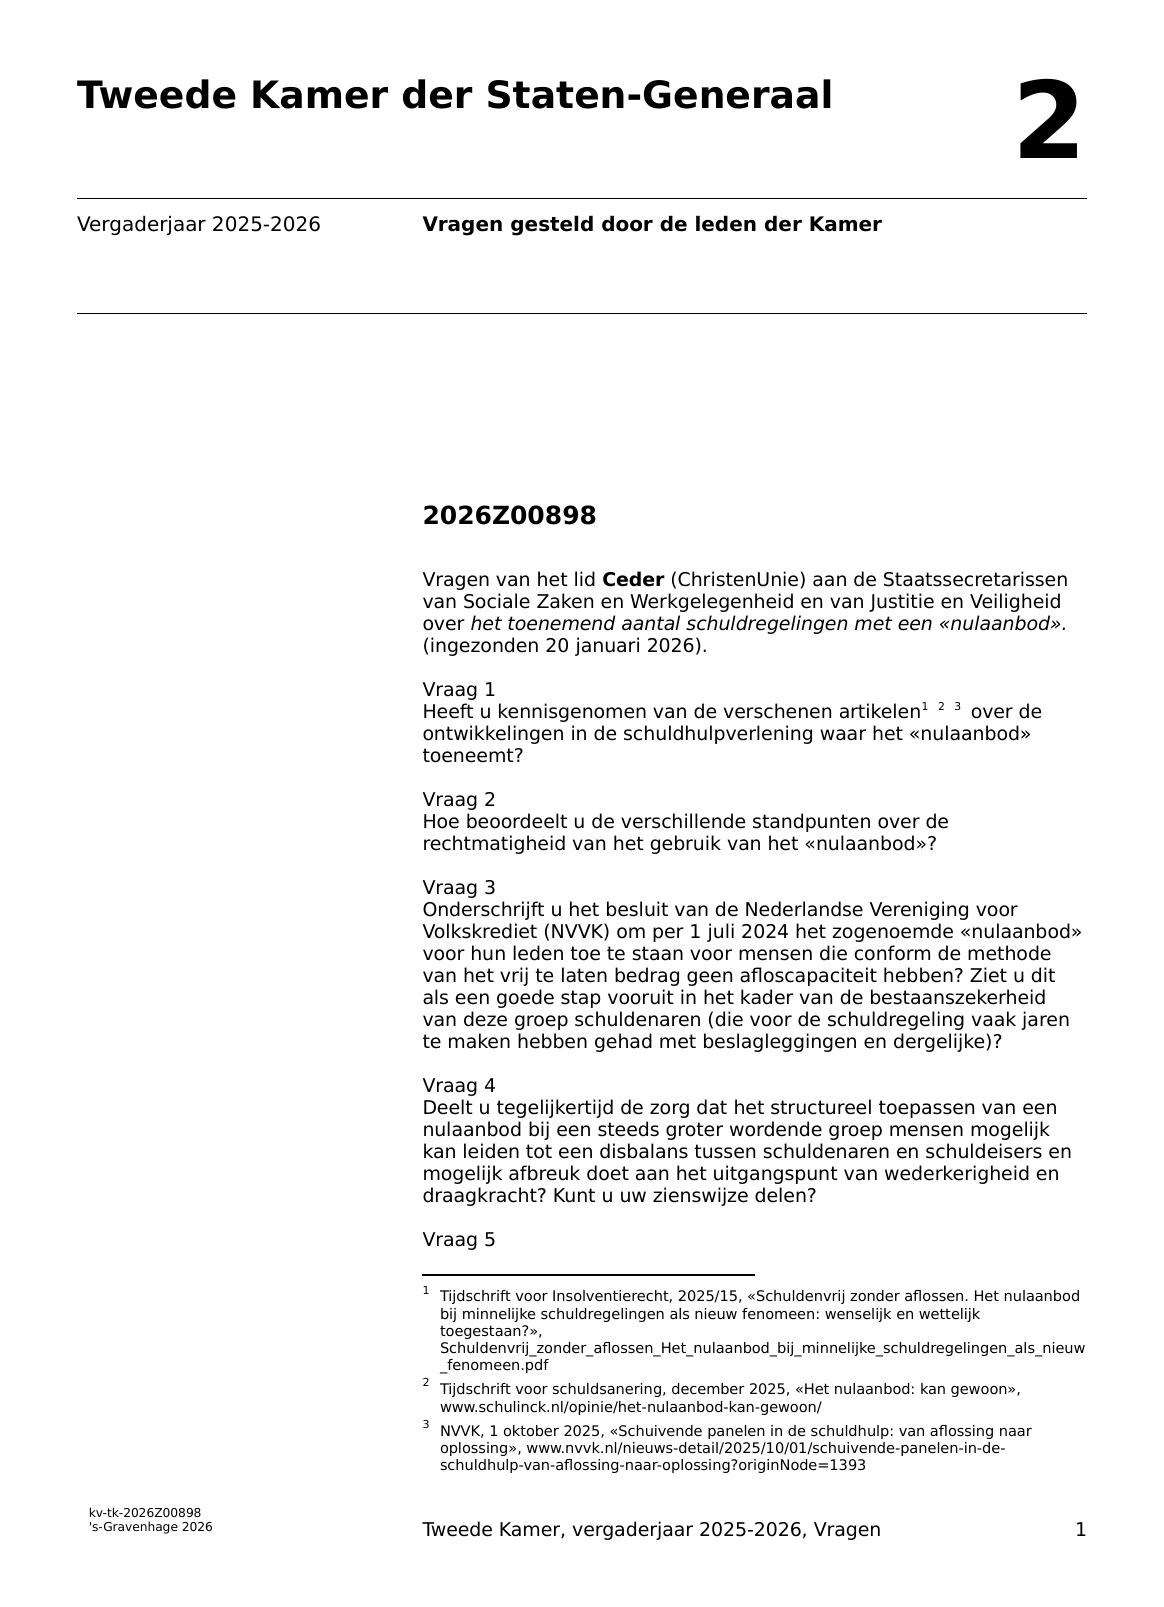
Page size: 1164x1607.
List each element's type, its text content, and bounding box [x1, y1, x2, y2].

table_cell Vergaderjaar 2025-2026 [77, 199, 422, 313]
text Deelt u tegelijkertijd de zorg dat het structureel toepassen van een nulaanbod bij een steeds groter wordende groep mensen mogelijk kan leiden tot een disbalans tussen schuldenaren en schuldeisers en mogelijk afbreuk doet aan het uitgangspunt van wederkerigheid en draagkracht? Kunt u uw zienswijze delen? [422, 1097, 1087, 1207]
text Onderschrijft u het besluit van de Nederlandse Vereniging voor Volkskrediet (NVVK) om per 1 juli 2024 het zogenoemde «nulaanbod» voor hun leden toe te staan voor mensen die conform de methode van het vrij te laten bedrag geen afloscapaciteit hebben? Ziet u dit als een goede stap vooruit in het kader van de bestaanszekerheid van deze groep schuldenaren (die voor de schuldregeling vaak jaren te maken hebben gehad met beslagleggingen en dergelijke)? [422, 899, 1087, 1053]
text 2026Z00898 [422, 501, 1087, 531]
text Tijdschrift voor schuldsanering, december 2025, «Het nulaanbod: kan gewoon», www.schulinck.nl/opinie/het-nulaanbod-kan-gewoon/ [422, 1377, 1087, 1416]
text Tijdschrift voor Insolventierecht, 2025/15, «Schuldenvrij zonder aflossen. Het nulaanbod bij minnelijke schuldregelingen als nieuw fenomeen: wenselijk en wettelijk toegestaan?», Schuldenvrij_zonder_aflossen_Het_nulaanbod_bij_minnelijke_schuldregelingen_als_nieuw_fenomeen.pdf [422, 1284, 1087, 1374]
text NVVK, 1 oktober 2025, «Schuivende panelen in de schuldhulp: van aflossing naar oplossing», www.nvvk.nl/nieuws-detail/2025/10/01/schuivende-panelen-in-de-schuldhulp-van-aflossing-naar-oplossing?originNode=1393 [422, 1418, 1087, 1474]
text Hoe beoordeelt u de verschillende standpunten over de rechtmatigheid van het gebruik van het «nulaanbod»? [422, 811, 1087, 855]
text Heeft u kennisgenomen van de verschenen artikelen over de ontwikkelingen in de schuldhulpverlening waar het «nulaanbod» toeneemt? [422, 701, 1087, 767]
text Vraag 4 [422, 1075, 1087, 1097]
text Vragen van het lid Ceder (ChristenUnie) aan de Staatssecretarissen van Sociale Zaken en Werkgelegenheid en van Justitie en Veiligheid over het toenemend aantal schuldregelingen met een «nulaanbod». (ingezonden 20 januari 2026). [422, 569, 1087, 657]
text 's-Gravenhage 2026 [88, 1520, 323, 1534]
text Vraag 5 [422, 1229, 1087, 1251]
text Vraag 3 [422, 877, 1087, 899]
text kv-tk-2026Z00898 [88, 1506, 323, 1520]
table_cell Vragen gesteld door de leden der Kamer [422, 199, 1087, 313]
text Vraag 1 [422, 679, 1087, 701]
table_header Tweede Kamer der Staten-Generaal [77, 59, 886, 198]
table_header 2 [886, 59, 1087, 198]
text Vraag 2 [422, 789, 1087, 811]
